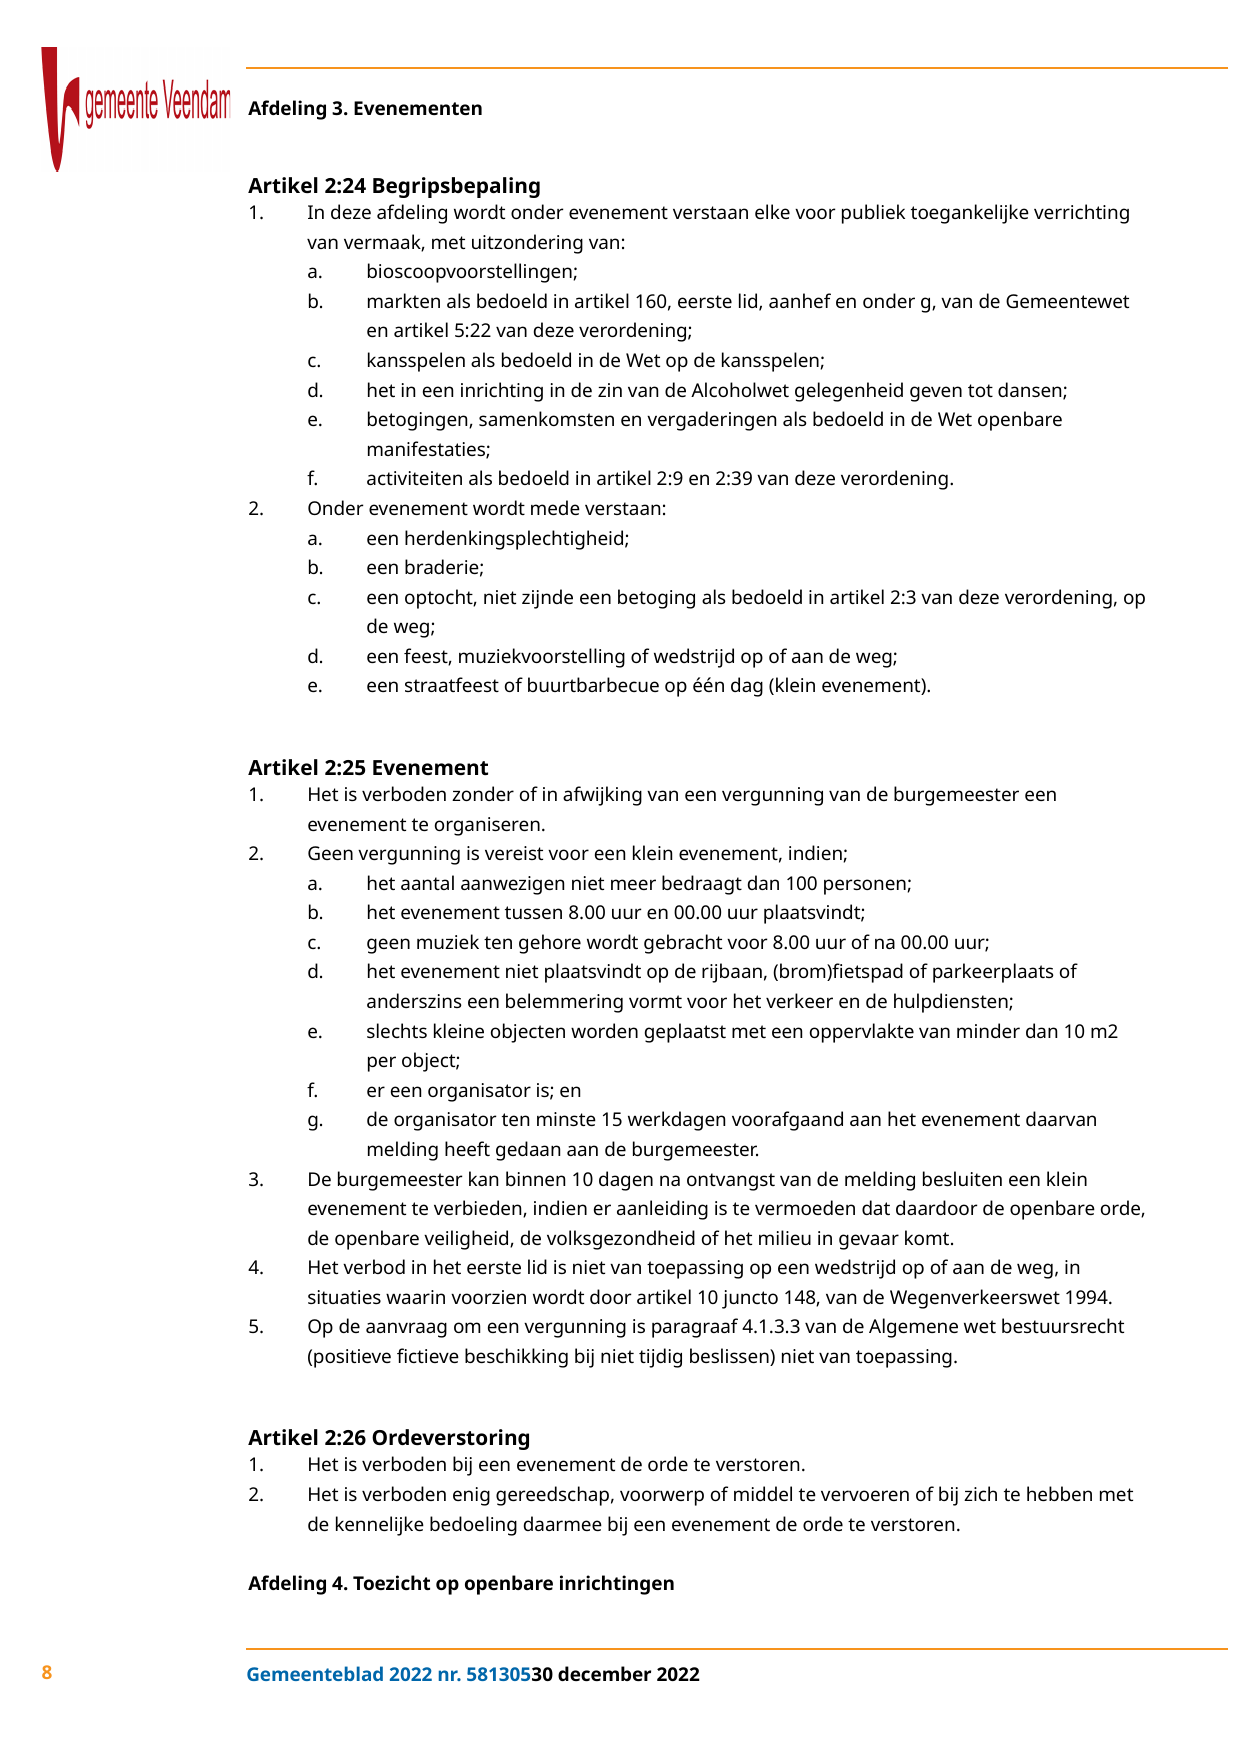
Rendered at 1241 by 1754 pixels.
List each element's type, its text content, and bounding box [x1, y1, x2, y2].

text Afdeling 3. Evenementen [248, 95, 1152, 121]
text Artikel 2:26 Ordeverstoring [248, 1423, 1152, 1452]
list Op de aanvraag om een vergunning is paragraaf 4.1.3.3 van de Algemene wet bestuursrecht (positieve fictieve beschikking bij niet tijdig beslissen) niet van toepassing. [248, 1314, 1152, 1369]
list een optocht, niet zijnde een betoging als bedoeld in artikel 2:3 van deze verordening, op de weg; [307, 584, 1152, 639]
text Artikel 2:25 Evenement [248, 753, 1152, 781]
list De burgemeester kan binnen 10 dagen na ontvangst van de melding besluiten een klein evenement te verbieden, indien er aanleiding is te vermoeden dat daardoor de openbare orde, de openbare veiligheid, de volksgezondheid of het milieu in gevaar komt. [248, 1166, 1152, 1251]
picture [41, 47, 231, 172]
list kansspelen als bedoeld in de Wet op de kansspelen; [307, 347, 1152, 373]
list het evenement tussen 8.00 uur en 00.00 uur plaatsvindt; [307, 899, 1152, 925]
list het aantal aanwezigen niet meer bedraagt dan 100 personen; [307, 870, 1152, 896]
list Onder evenement wordt mede verstaan: [248, 495, 1152, 521]
list markten als bedoeld in artikel 160, eerste lid, aanhef en onder g, van de Gemeentewet en artikel 5:22 van deze verordening; [307, 288, 1152, 343]
list het evenement niet plaatsvindt op de rijbaan, (brom)fietspad of parkeerplaats of anderszins een belemmering vormt voor het verkeer en de hulpdiensten; [307, 959, 1152, 1014]
list In deze afdeling wordt onder evenement verstaan elke voor publiek toegankelijke verrichting van vermaak, met uitzondering van: [248, 199, 1152, 255]
list activiteiten als bedoeld in artikel 2:9 en 2:39 van deze verordening. [307, 466, 1152, 491]
list een herdenkingsplechtigheid; [307, 525, 1152, 551]
list een feest, muziekvoorstelling of wedstrijd op of aan de weg; [307, 643, 1152, 669]
list slechts kleine objecten worden geplaatst met een oppervlakte van minder dan 10 m2 per object; [307, 1018, 1152, 1073]
list een straatfeest of buurtbarbecue op één dag (klein evenement). [307, 673, 1152, 698]
list het in een inrichting in de zin van de Alcoholwet gelegenheid geven tot dansen; [307, 377, 1152, 403]
list Het is verboden zonder of in afwijking van een vergunning van de burgemeester een evenement te organiseren. [248, 781, 1152, 836]
list bioscoopvoorstellingen; [307, 258, 1152, 284]
list Het is verboden bij een evenement de orde te verstoren. [248, 1452, 1152, 1477]
list Geen vergunning is vereist voor een klein evenement, indien; [248, 840, 1152, 866]
text Artikel 2:24 Begripsbepaling [248, 171, 1152, 199]
text Afdeling 4. Toezicht op openbare inrichtingen [248, 1570, 1152, 1596]
list een braderie; [307, 554, 1152, 580]
list er een organisator is; en [307, 1077, 1152, 1103]
list Het is verboden enig gereedschap, voorwerp of middel te vervoeren of bij zich te hebben met de kennelijke bedoeling daarmee bij een evenement de orde te verstoren. [248, 1481, 1152, 1537]
list de organisator ten minste 15 werkdagen voorafgaand aan het evenement daarvan melding heeft gedaan aan de burgemeester. [307, 1107, 1152, 1162]
list Het verbod in het eerste lid is niet van toepassing op een wedstrijd op of aan de weg, in situaties waarin voorzien wordt door artikel 10 juncto 148, van de Wegenverkeerswet 1994. [248, 1254, 1152, 1310]
list betogingen, samenkomsten en vergaderingen als bedoeld in de Wet openbare manifestaties; [307, 406, 1152, 462]
list geen muziek ten gehore wordt gebracht voor 8.00 uur of na 00.00 uur; [307, 929, 1152, 955]
